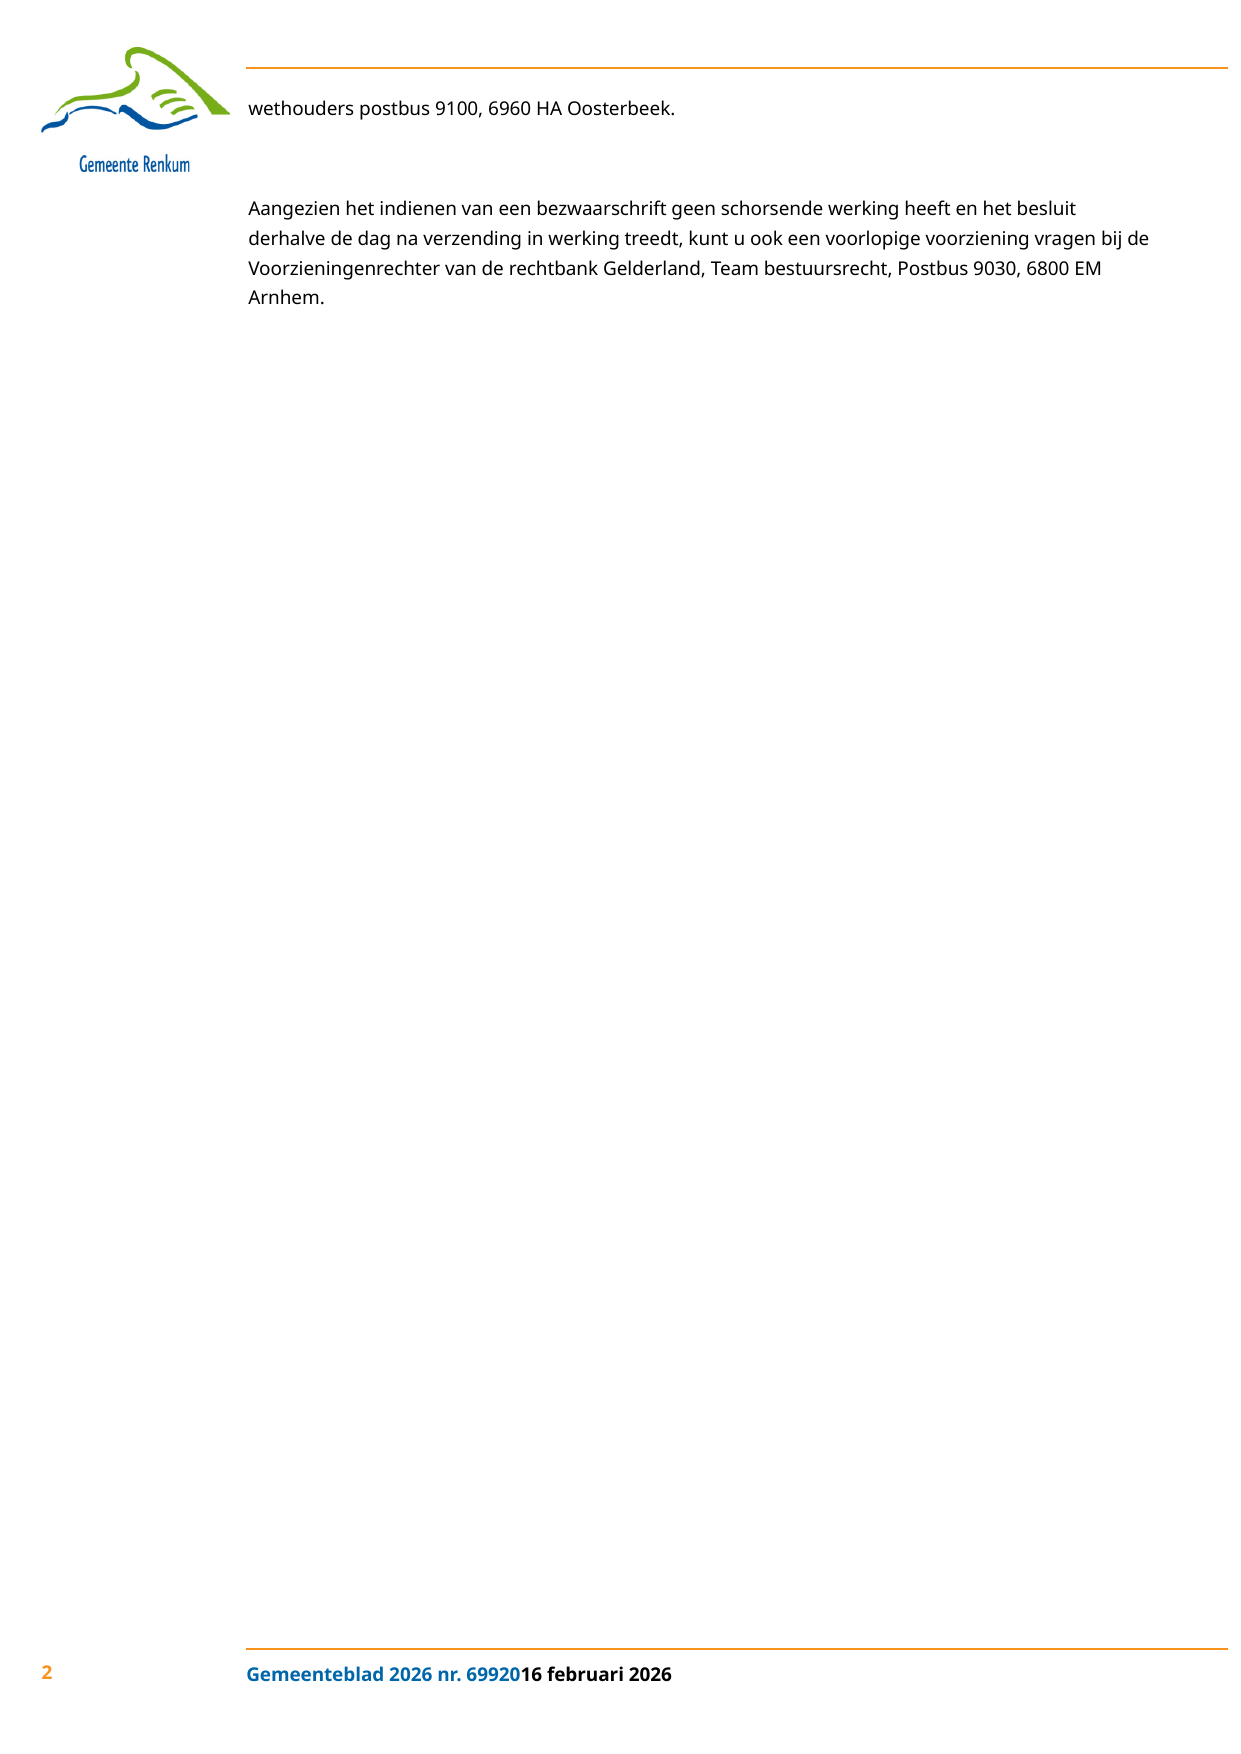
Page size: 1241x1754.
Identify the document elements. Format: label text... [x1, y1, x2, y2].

text wethouders postbus 9100, 6960 HA Oosterbeek. [248, 95, 1152, 121]
picture [41, 47, 231, 172]
text Aangezien het indienen van een bezwaarschrift geen schorsende werking heeft en het besluit derhalve de dag na verzending in werking treedt, kunt u ook een voorlopige voorziening vragen bij de Voorzieningenrechter van de rechtbank Gelderland, Team bestuursrecht, Postbus 9030, 6800 EM Arnhem. [248, 196, 1152, 310]
